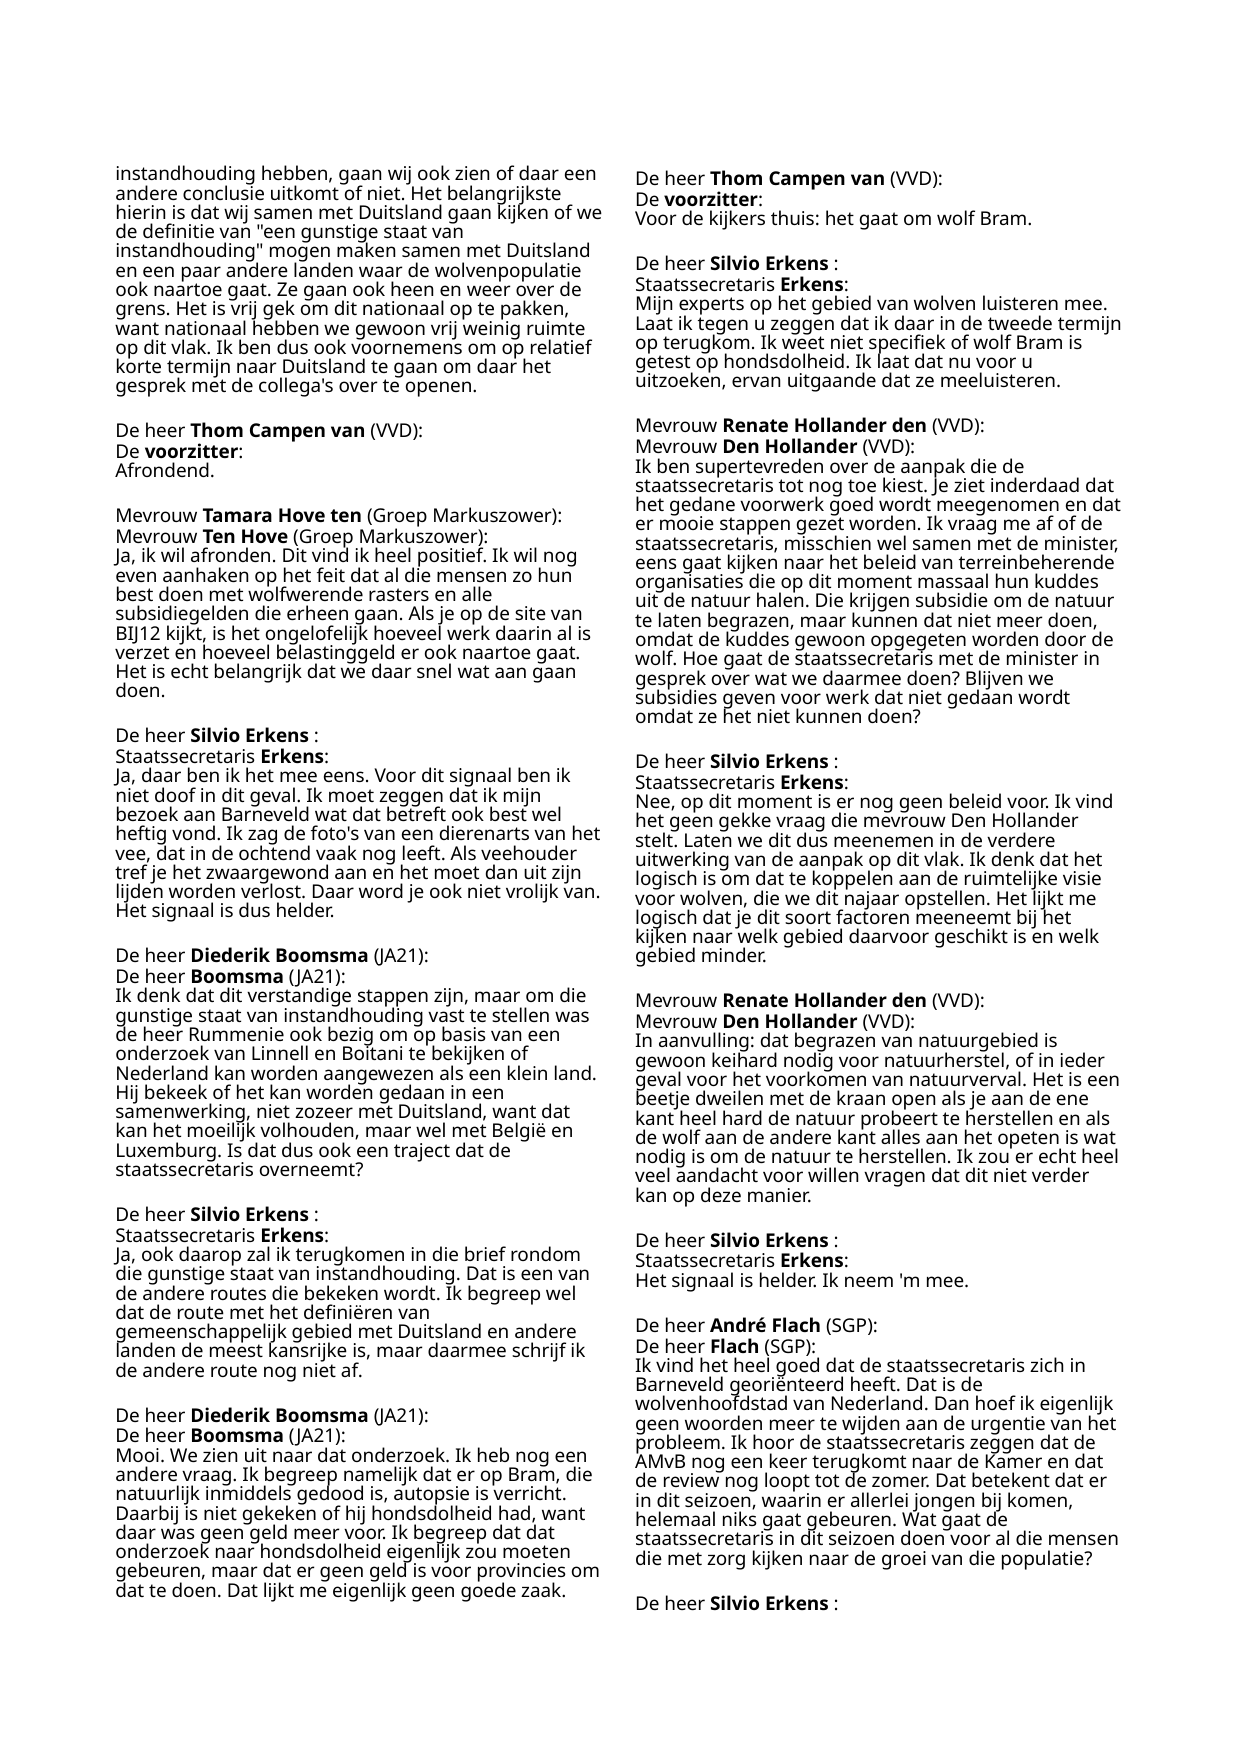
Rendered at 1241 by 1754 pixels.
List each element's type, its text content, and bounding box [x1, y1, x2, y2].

text Mevrouw Renate Hollander den (VVD): [635, 413, 1125, 438]
text De heer Thom Campen van (VVD): [115, 417, 605, 443]
text Ja, ook daarop zal ik terugkomen in die brief rondom die gunstige staat van instandhouding. Dat is een van de andere routes die bekeken wordt. Ik begreep wel dat de route met het definiëren van gemeenschappelijk gebied met Duitsland en andere landen de meest kansrijke is, maar daarmee schrijf ik de andere route nog niet af. [115, 1246, 605, 1381]
text Mevrouw Den Hollander (VVD): [635, 438, 1125, 458]
text Staatssecretaris Erkens: [635, 1252, 1125, 1272]
text De heer Silvio Erkens : [635, 250, 1125, 276]
text De heer Silvio Erkens : [635, 1590, 1125, 1615]
text Staatssecretaris Erkens: [635, 276, 1125, 295]
text De heer Silvio Erkens : [635, 748, 1125, 774]
text De heer Flach (SGP): [635, 1338, 1125, 1357]
text De heer Silvio Erkens : [115, 722, 605, 748]
text De heer Diederik Boomsma (JA21): [115, 1402, 605, 1427]
text De heer Diederik Boomsma (JA21): [115, 942, 605, 968]
text De heer Boomsma (JA21): [115, 1427, 605, 1447]
text Mevrouw Ten Hove (Groep Markuszower): [115, 528, 605, 547]
text Ja, ik wil afronden. Dit vind ik heel positief. Ik wil nog even aanhaken op het feit dat al die mensen zo hun best doen met wolfwerende rasters en alle subsidiegelden die erheen gaan. Als je op de site van BIJ12 kijkt, is het ongelofelijk hoeveel werk daarin al is verzet en hoeveel belastinggeld er ook naartoe gaat. Het is echt belangrijk dat we daar snel wat aan gaan doen. [115, 547, 605, 702]
text De heer André Flach (SGP): [635, 1312, 1125, 1338]
text Het signaal is helder. Ik neem 'm mee. [635, 1272, 1125, 1291]
text Ik vind het heel goed dat de staatssecretaris zich in Barneveld georiënteerd heeft. Dat is de wolvenhoofdstad van Nederland. Dan hoef ik eigenlijk geen woorden meer te wijden aan de urgentie van het probleem. Ik hoor de staatssecretaris zeggen dat de AMvB nog een keer terugkomt naar de Kamer en dat de review nog loopt tot de zomer. Dat betekent dat er in dit seizoen, waarin er allerlei jongen bij komen, helemaal niks gaat gebeuren. Wat gaat de staatssecretaris in dit seizoen doen voor al die mensen die met zorg kijken naar de groei van die populatie? [635, 1357, 1125, 1569]
text Ik denk dat dit verstandige stappen zijn, maar om die gunstige staat van instandhouding vast te stellen was de heer Rummenie ook bezig om op basis van een onderzoek van Linnell en Boitani te bekijken of Nederland kan worden aangewezen als een klein land. Hij bekeek of het kan worden gedaan in een samenwerking, niet zozeer met Duitsland, want dat kan het moeilijk volhouden, maar wel met België en Luxemburg. Is dat dus ook een traject dat de staatssecretaris overneemt? [115, 987, 605, 1180]
text instandhouding hebben, gaan wij ook zien of daar een andere conclusie uitkomt of niet. Het belangrijkste hierin is dat wij samen met Duitsland gaan kijken of we de definitie van "een gunstige staat van instandhouding" mogen maken samen met Duitsland en een paar andere landen waar de wolvenpopulatie ook naartoe gaat. Ze gaan ook heen en weer over de grens. Het is vrij gek om dit nationaal op te pakken, want nationaal hebben we gewoon vrij weinig ruimte op dit vlak. Ik ben dus ook voornemens om op relatief korte termijn naar Duitsland te gaan om daar het gesprek met de collega's over te openen. [115, 165, 605, 397]
text Staatssecretaris Erkens: [635, 774, 1125, 793]
text Ik ben supertevreden over de aanpak die de staatssecretaris tot nog toe kiest. Je ziet inderdaad dat het gedane voorwerk goed wordt meegenomen en dat er mooie stappen gezet worden. Ik vraag me af of de staatssecretaris, misschien wel samen met de minister, eens gaat kijken naar het beleid van terreinbeherende organisaties die op dit moment massaal hun kuddes uit de natuur halen. Die krijgen subsidie om de natuur te laten begrazen, maar kunnen dat niet meer doen, omdat de kuddes gewoon opgegeten worden door de wolf. Hoe gaat de staatssecretaris met de minister in gesprek over wat we daarmee doen? Blijven we subsidies geven voor werk dat niet gedaan wordt omdat ze het niet kunnen doen? [635, 458, 1125, 727]
text Mevrouw Den Hollander (VVD): [635, 1013, 1125, 1032]
text Mooi. We zien uit naar dat onderzoek. Ik heb nog een andere vraag. Ik begreep namelijk dat er op Bram, die natuurlijk inmiddels gedood is, autopsie is verricht. Daarbij is niet gekeken of hij hondsdolheid had, want daar was geen geld meer voor. Ik begreep dat dat onderzoek naar hondsdolheid eigenlijk zou moeten gebeuren, maar dat er geen geld is voor provincies om dat te doen. Dat lijkt me eigenlijk geen goede zaak. [115, 1447, 605, 1601]
text De heer Boomsma (JA21): [115, 968, 605, 987]
text De voorzitter: [115, 443, 605, 462]
text Staatssecretaris Erkens: [115, 1227, 605, 1246]
text Mevrouw Tamara Hove ten (Groep Markuszower): [115, 502, 605, 528]
text Mijn experts op het gebied van wolven luisteren mee. Laat ik tegen u zeggen dat ik daar in de tweede termijn op terugkom. Ik weet niet specifiek of wolf Bram is getest op hondsdolheid. Ik laat dat nu voor u uitzoeken, ervan uitgaande dat ze meeluisteren. [635, 295, 1125, 392]
text De heer Thom Campen van (VVD): [635, 165, 1125, 191]
text De voorzitter: [635, 191, 1125, 210]
text In aanvulling: dat begrazen van natuurgebied is gewoon keihard nodig voor natuurherstel, of in ieder geval voor het voorkomen van natuurverval. Het is een beetje dweilen met de kraan open als je aan de ene kant heel hard de natuur probeert te herstellen en als de wolf aan de andere kant alles aan het opeten is wat nodig is om de natuur te herstellen. Ik zou er echt heel veel aandacht voor willen vragen dat dit niet verder kan op deze manier. [635, 1032, 1125, 1206]
text Afrondend. [115, 462, 605, 482]
text De heer Silvio Erkens : [635, 1227, 1125, 1252]
text De heer Silvio Erkens : [115, 1201, 605, 1227]
text Ja, daar ben ik het mee eens. Voor dit signaal ben ik niet doof in dit geval. Ik moet zeggen dat ik mijn bezoek aan Barneveld wat dat betreft ook best wel heftig vond. Ik zag de foto's van een dierenarts van het vee, dat in de ochtend vaak nog leeft. Als veehouder tref je het zwaargewond aan en het moet dan uit zijn lijden worden verlost. Daar word je ook niet vrolijk van. Het signaal is dus helder. [115, 767, 605, 922]
text Staatssecretaris Erkens: [115, 748, 605, 767]
text Mevrouw Renate Hollander den (VVD): [635, 987, 1125, 1013]
text Nee, op dit moment is er nog geen beleid voor. Ik vind het geen gekke vraag die mevrouw Den Hollander stelt. Laten we dit dus meenemen in de verdere uitwerking van de aanpak op dit vlak. Ik denk dat het logisch is om dat te koppelen aan de ruimtelijke visie voor wolven, die we dit najaar opstellen. Het lijkt me logisch dat je dit soort factoren meeneemt bij het kijken naar welk gebied daarvoor geschikt is en welk gebied minder. [635, 793, 1125, 967]
text Voor de kijkers thuis: het gaat om wolf Bram. [635, 210, 1125, 229]
